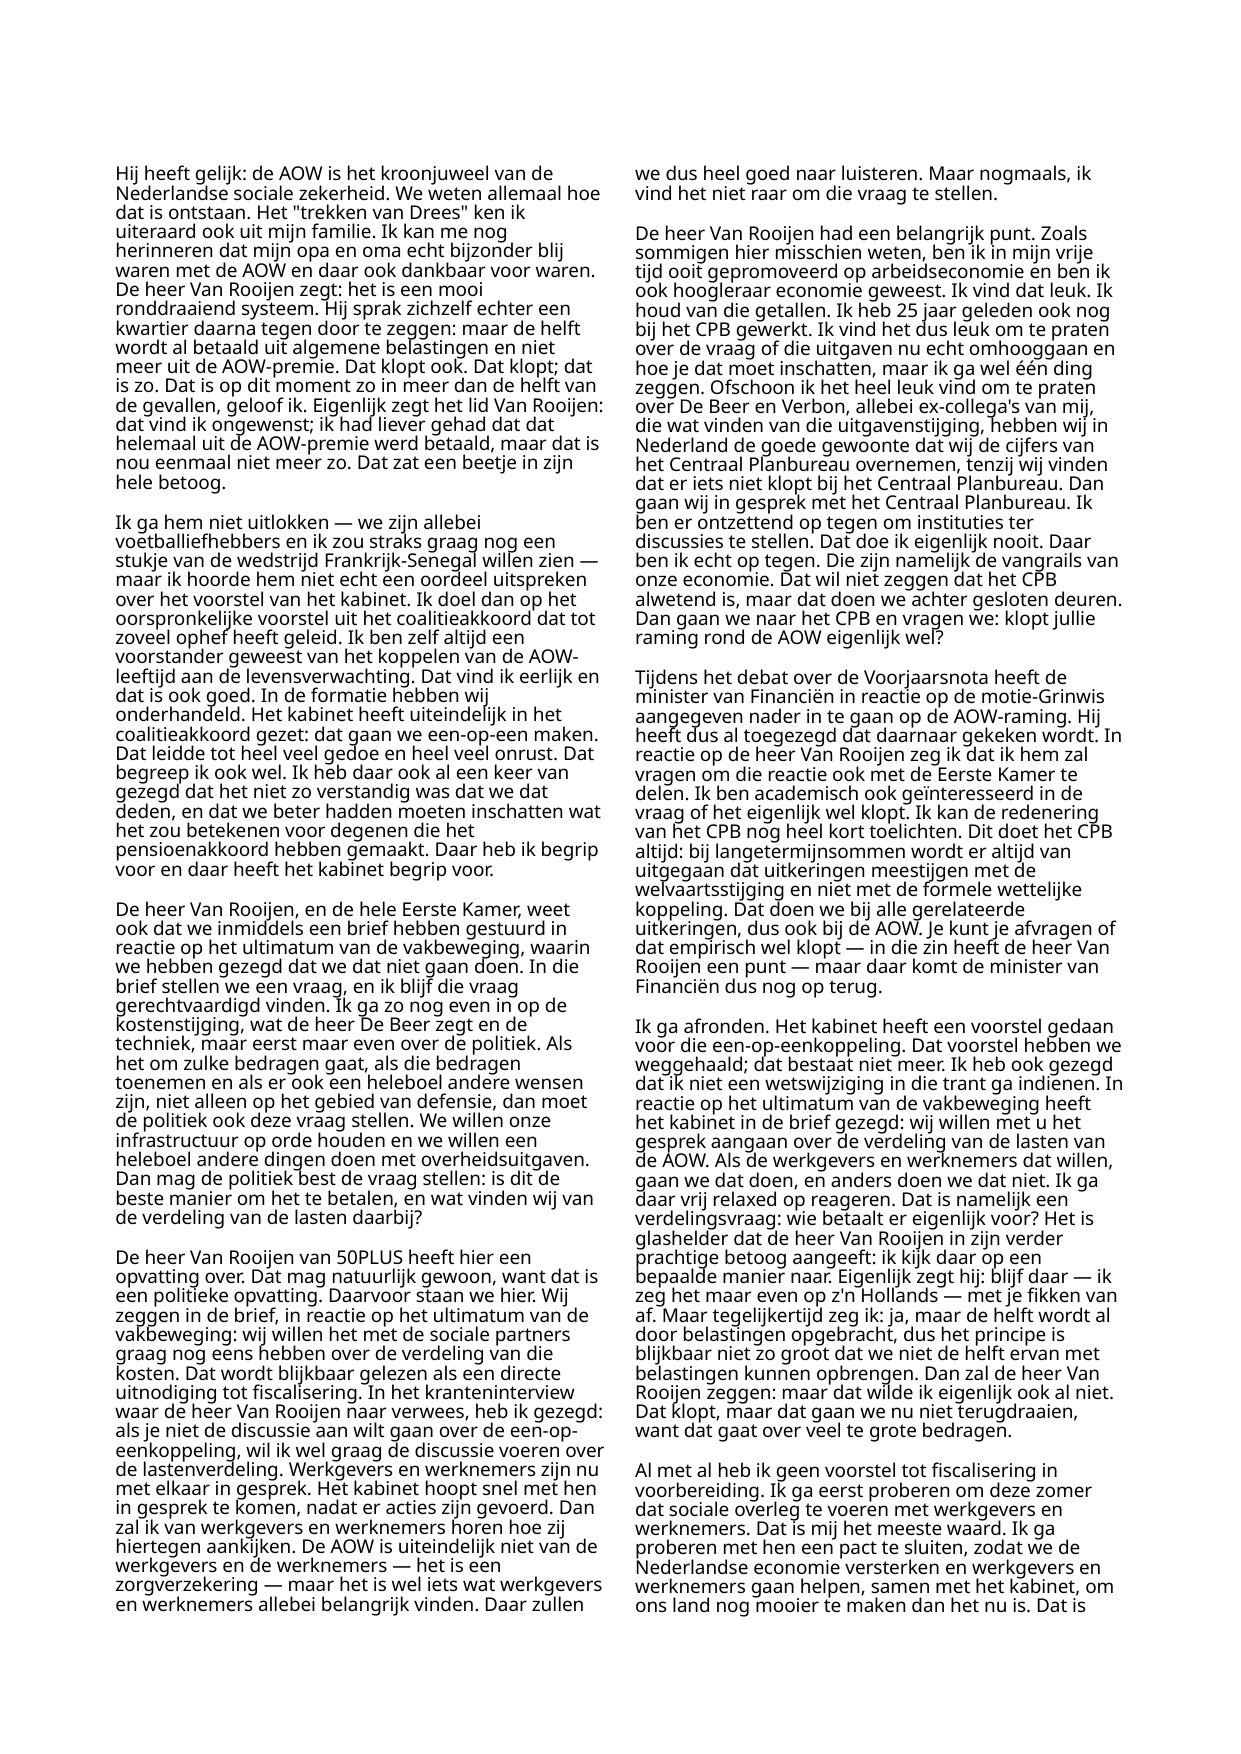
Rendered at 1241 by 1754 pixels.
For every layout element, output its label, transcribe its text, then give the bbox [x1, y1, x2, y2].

text De heer Van Rooijen had een belangrijk punt. Zoals sommigen hier misschien weten, ben ik in mijn vrije tijd ooit gepromoveerd op arbeidseconomie en ben ik ook hoogleraar economie geweest. Ik vind dat leuk. Ik houd van die getallen. Ik heb 25 jaar geleden ook nog bij het CPB gewerkt. Ik vind het dus leuk om te praten over de vraag of die uitgaven nu echt omhooggaan en hoe je dat moet inschatten, maar ik ga wel één ding zeggen. Ofschoon ik het heel leuk vind om te praten over De Beer en Verbon, allebei ex-collega's van mij, die wat vinden van die uitgavenstijging, hebben wij in Nederland de goede gewoonte dat wij de cijfers van het Centraal Planbureau overnemen, tenzij wij vinden dat er iets niet klopt bij het Centraal Planbureau. Dan gaan wij in gesprek met het Centraal Planbureau. Ik ben er ontzettend op tegen om instituties ter discussies te stellen. Dat doe ik eigenlijk nooit. Daar ben ik echt op tegen. Die zijn namelijk de vangrails van onze economie. Dat wil niet zeggen dat het CPB alwetend is, maar dat doen we achter gesloten deuren. Dan gaan we naar het CPB en vragen we: klopt jullie raming rond de AOW eigenlijk wel? [635, 224, 1125, 648]
text Ik ga afronden. Het kabinet heeft een voorstel gedaan voor die een-op-eenkoppeling. Dat voorstel hebben we weggehaald; dat bestaat niet meer. Ik heb ook gezegd dat ik niet een wetswijziging in die trant ga indienen. In reactie op het ultimatum van de vakbeweging heeft het kabinet in de brief gezegd: wij willen met u het gesprek aangaan over de verdeling van de lasten van de AOW. Als de werkgevers en werknemers dat willen, gaan we dat doen, en anders doen we dat niet. Ik ga daar vrij relaxed op reageren. Dat is namelijk een verdelingsvraag: wie betaalt er eigenlijk voor? Het is glashelder dat de heer Van Rooijen in zijn verder prachtige betoog aangeeft: ik kijk daar op een bepaalde manier naar. Eigenlijk zegt hij: blijf daar — ik zeg het maar even op z'n Hollands — met je fikken van af. Maar tegelijkertijd zeg ik: ja, maar de helft wordt al door belastingen opgebracht, dus het principe is blijkbaar niet zo groot dat we niet de helft ervan met belastingen kunnen opbrengen. Dan zal de heer Van Rooijen zeggen: maar dat wilde ik eigenlijk ook al niet. Dat klopt, maar dat gaan we nu niet terugdraaien, want dat gaat over veel te grote bedragen. [635, 1018, 1125, 1442]
text Hij heeft gelijk: de AOW is het kroonjuweel van de Nederlandse sociale zekerheid. We weten allemaal hoe dat is ontstaan. Het "trekken van Drees" ken ik uiteraard ook uit mijn familie. Ik kan me nog herinneren dat mijn opa en oma echt bijzonder blij waren met de AOW en daar ook dankbaar voor waren. De heer Van Rooijen zegt: het is een mooi ronddraaiend systeem. Hij sprak zichzelf echter een kwartier daarna tegen door te zeggen: maar de helft wordt al betaald uit algemene belastingen en niet meer uit de AOW-premie. Dat klopt ook. Dat klopt; dat is zo. Dat is op dit moment zo in meer dan de helft van de gevallen, geloof ik. Eigenlijk zegt het lid Van Rooijen: dat vind ik ongewenst; ik had liever gehad dat dat helemaal uit de AOW-premie werd betaald, maar dat is nou eenmaal niet meer zo. Dat zat een beetje in zijn hele betoog. [115, 165, 605, 493]
text Ik ga hem niet uitlokken — we zijn allebei voetballiefhebbers en ik zou straks graag nog een stukje van de wedstrijd Frankrijk-Senegal willen zien — maar ik hoorde hem niet echt een oordeel uitspreken over het voorstel van het kabinet. Ik doel dan op het oorspronkelijke voorstel uit het coalitieakkoord dat tot zoveel ophef heeft geleid. Ik ben zelf altijd een voorstander geweest van het koppelen van de AOW-leeftijd aan de levensverwachting. Dat vind ik eerlijk en dat is ook goed. In de formatie hebben wij onderhandeld. Het kabinet heeft uiteindelijk in het coalitieakkoord gezet: dat gaan we een-op-een maken. Dat leidde tot heel veel gedoe en heel veel onrust. Dat begreep ik ook wel. Ik heb daar ook al een keer van gezegd dat het niet zo verstandig was dat we dat deden, en dat we beter hadden moeten inschatten wat het zou betekenen voor degenen die het pensioenakkoord hebben gemaakt. Daar heb ik begrip voor en daar heeft het kabinet begrip voor. [115, 514, 605, 880]
text Tijdens het debat over de Voorjaarsnota heeft de minister van Financiën in reactie op de motie-Grinwis aangegeven nader in te gaan op de AOW-raming. Hij heeft dus al toegezegd dat daarnaar gekeken wordt. In reactie op de heer Van Rooijen zeg ik dat ik hem zal vragen om die reactie ook met de Eerste Kamer te delen. Ik ben academisch ook geïnteresseerd in de vraag of het eigenlijk wel klopt. Ik kan de redenering van het CPB nog heel kort toelichten. Dit doet het CPB altijd: bij langetermijnsommen wordt er altijd van uitgegaan dat uitkeringen meestijgen met de welvaartsstijging en niet met de formele wettelijke koppeling. Dat doen we bij alle gerelateerde uitkeringen, dus ook bij de AOW. Je kunt je afvragen of dat empirisch wel klopt — in die zin heeft de heer Van Rooijen een punt — maar daar komt de minister van Financiën dus nog op terug. [635, 669, 1125, 997]
text De heer Van Rooijen, en de hele Eerste Kamer, weet ook dat we inmiddels een brief hebben gestuurd in reactie op het ultimatum van de vakbeweging, waarin we hebben gezegd dat we dat niet gaan doen. In die brief stellen we een vraag, en ik blijf die vraag gerechtvaardigd vinden. Ik ga zo nog even in op de kostenstijging, wat de heer De Beer zegt en de techniek, maar eerst maar even over de politiek. Als het om zulke bedragen gaat, als die bedragen toenemen en als er ook een heleboel andere wensen zijn, niet alleen op het gebied van defensie, dan moet de politiek ook deze vraag stellen. We willen onze infrastructuur op orde houden en we willen een heleboel andere dingen doen met overheidsuitgaven. Dan mag de politiek best de vraag stellen: is dit de beste manier om het te betalen, en wat vinden wij van de verdeling van de lasten daarbij? [115, 901, 605, 1228]
text we dus heel goed naar luisteren. Maar nogmaals, ik vind het niet raar om die vraag te stellen. [635, 165, 1125, 204]
text De heer Van Rooijen van 50PLUS heeft hier een opvatting over. Dat mag natuurlijk gewoon, want dat is een politieke opvatting. Daarvoor staan we hier. Wij zeggen in de brief, in reactie op het ultimatum van de vakbeweging: wij willen het met de sociale partners graag nog eens hebben over de verdeling van die kosten. Dat wordt blijkbaar gelezen als een directe uitnodiging tot fiscalisering. In het kranteninterview waar de heer Van Rooijen naar verwees, heb ik gezegd: als je niet de discussie aan wilt gaan over de een-op-eenkoppeling, wil ik wel graag de discussie voeren over de lastenverdeling. Werkgevers en werknemers zijn nu met elkaar in gesprek. Het kabinet hoopt snel met hen in gesprek te komen, nadat er acties zijn gevoerd. Dan zal ik van werkgevers en werknemers horen hoe zij hiertegen aankijken. De AOW is uiteindelijk niet van de werkgevers en de werknemers — het is een zorgverzekering — maar het is wel iets wat werkgevers en werknemers allebei belangrijk vinden. Daar zullen [115, 1249, 605, 1615]
text Al met al heb ik geen voorstel tot fiscalisering in voorbereiding. Ik ga eerst proberen om deze zomer dat sociale overleg te voeren met werkgevers en werknemers. Dat is mij het meeste waard. Ik ga proberen met hen een pact te sluiten, zodat we de Nederlandse economie versterken en werkgevers en werknemers gaan helpen, samen met het kabinet, om ons land nog mooier te maken dan het nu is. Dat is [635, 1462, 1125, 1616]
